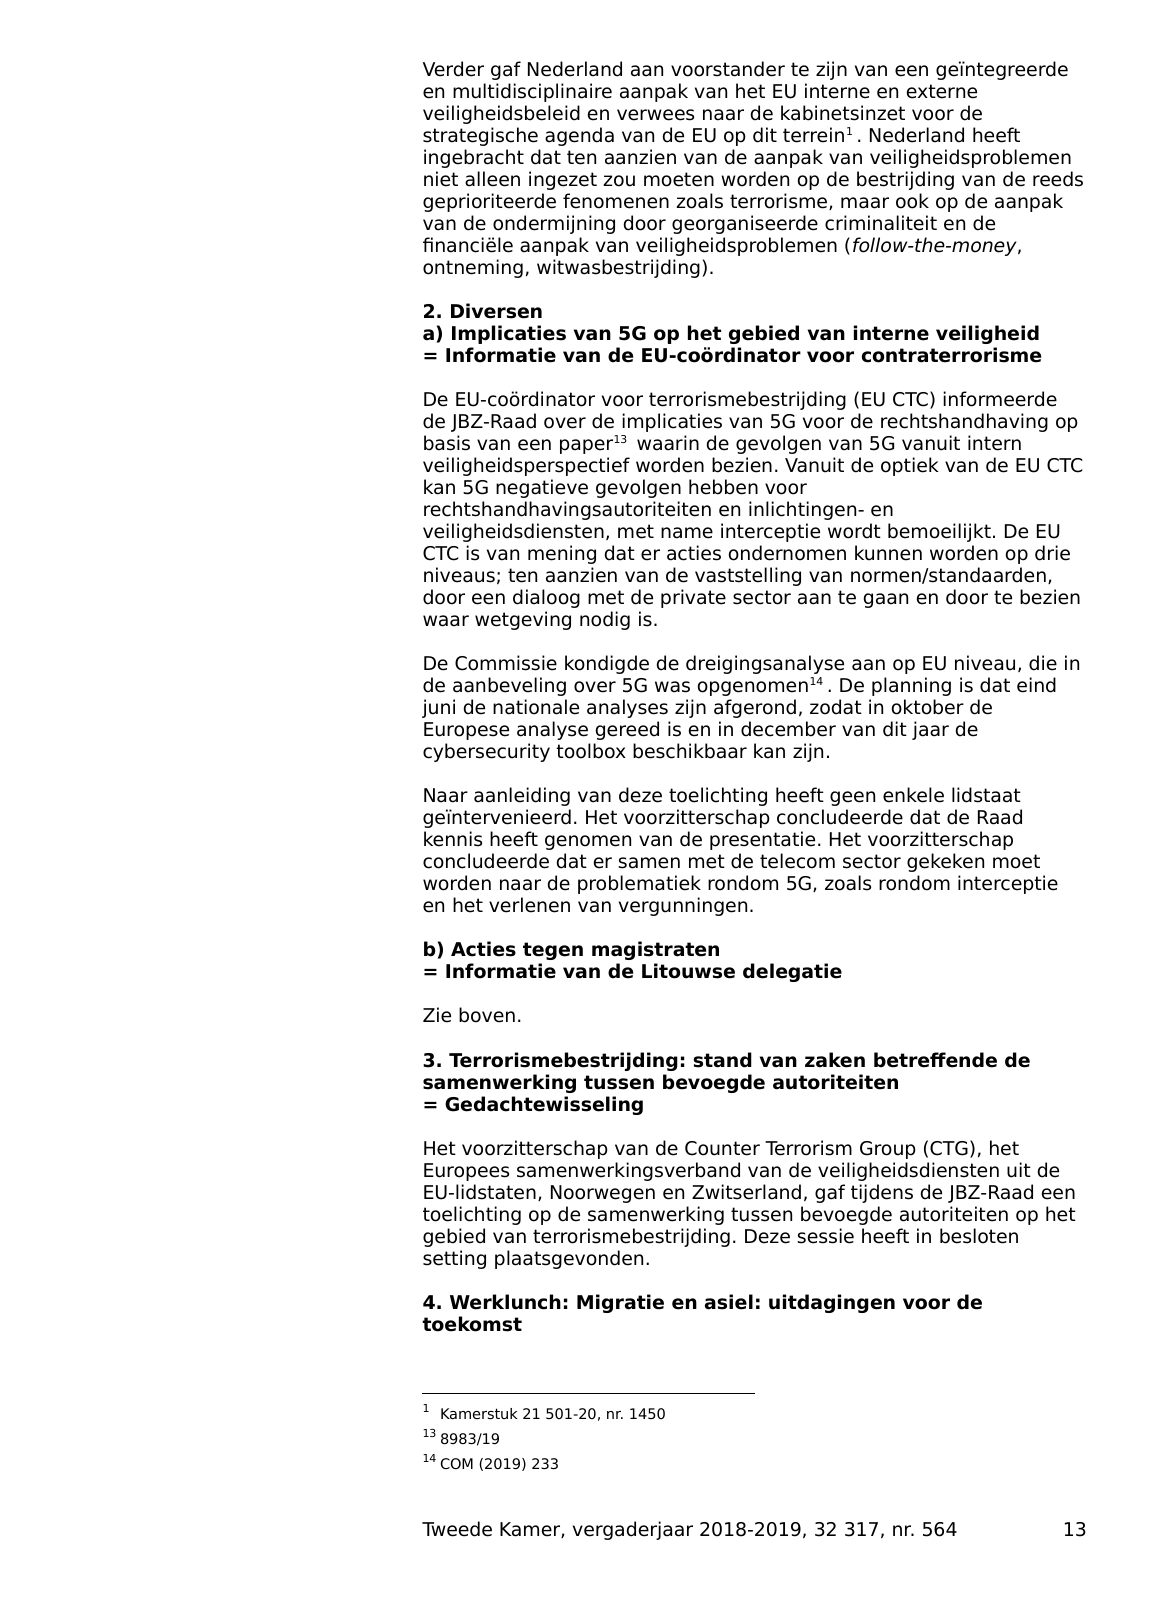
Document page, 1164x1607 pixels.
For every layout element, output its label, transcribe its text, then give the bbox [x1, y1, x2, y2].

text COM (2019) 233 [422, 1452, 1087, 1474]
text De Commissie kondigde de dreigingsanalyse aan op EU niveau, die in de aanbeveling over 5G was opgenomen. De planning is dat eind juni de nationale analyses zijn afgerond, zodat in oktober de Europese analyse gereed is en in december van dit jaar de cybersecurity toolbox beschikbaar kan zijn. [422, 653, 1087, 763]
text Kamerstuk 21 501-20, nr. 1450 [422, 1402, 1087, 1424]
text Naar aanleiding van deze toelichting heeft geen enkele lidstaat geïntervenieerd. Het voorzitterschap concludeerde dat de Raad kennis heeft genomen van de presentatie. Het voorzitterschap concludeerde dat er samen met de telecom sector gekeken moet worden naar de problematiek rondom 5G, zoals rondom interceptie en het verlenen van vergunningen. [422, 785, 1087, 917]
text 2. Diversen [422, 301, 1087, 323]
text b) Acties tegen magistraten [422, 939, 1087, 961]
text De EU-coördinator voor terrorismebestrijding (EU CTC) informeerde de JBZ-Raad over de implicaties van 5G voor de rechtshandhaving op basis van een paper waarin de gevolgen van 5G vanuit intern veiligheidsperspectief worden bezien. Vanuit de optiek van de EU CTC kan 5G negatieve gevolgen hebben voor rechtshandhavingsautoriteiten en inlichtingen- en veiligheidsdiensten, met name interceptie wordt bemoeilijkt. De EU CTC is van mening dat er acties ondernomen kunnen worden op drie niveaus; ten aanzien van de vaststelling van normen/standaarden, door een dialoog met de private sector aan te gaan en door te bezien waar wetgeving nodig is. [422, 389, 1087, 631]
text = Informatie van de EU-coördinator voor contraterrorisme [422, 345, 1087, 367]
text 4. Werklunch: Migratie en asiel: uitdagingen voor de toekomst [422, 1292, 1087, 1336]
text = Informatie van de Litouwse delegatie [422, 961, 1087, 983]
text = Gedachtewisseling [422, 1093, 1087, 1116]
text Het voorzitterschap van de Counter Terrorism Group (CTG), het Europees samenwerkingsverband van de veiligheidsdiensten uit de EU-lidstaten, Noorwegen en Zwitserland, gaf tijdens de JBZ-Raad een toelichting op de samenwerking tussen bevoegde autoriteiten op het gebied van terrorismebestrijding. Deze sessie heeft in besloten setting plaatsgevonden. [422, 1138, 1087, 1269]
text Verder gaf Nederland aan voorstander te zijn van een geïntegreerde en multidisciplinaire aanpak van het EU interne en externe veiligheidsbeleid en verwees naar de kabinetsinzet voor de strategische agenda van de EU op dit terrein. Nederland heeft ingebracht dat ten aanzien van de aanpak van veiligheidsproblemen niet alleen ingezet zou moeten worden op de bestrijding van de reeds geprioriteerde fenomenen zoals terrorisme, maar ook op de aanpak van de ondermijning door georganiseerde criminaliteit en de financiële aanpak van veiligheidsproblemen (follow-the-money, ontneming, witwasbestrijding). [422, 59, 1087, 279]
text 3. Terrorismebestrijding: stand van zaken betreffende de samenwerking tussen bevoegde autoriteiten [422, 1049, 1087, 1093]
text Zie boven. [422, 1005, 1087, 1027]
text a) Implicaties van 5G op het gebied van interne veiligheid [422, 323, 1087, 345]
text 8983/19 [422, 1427, 1087, 1449]
